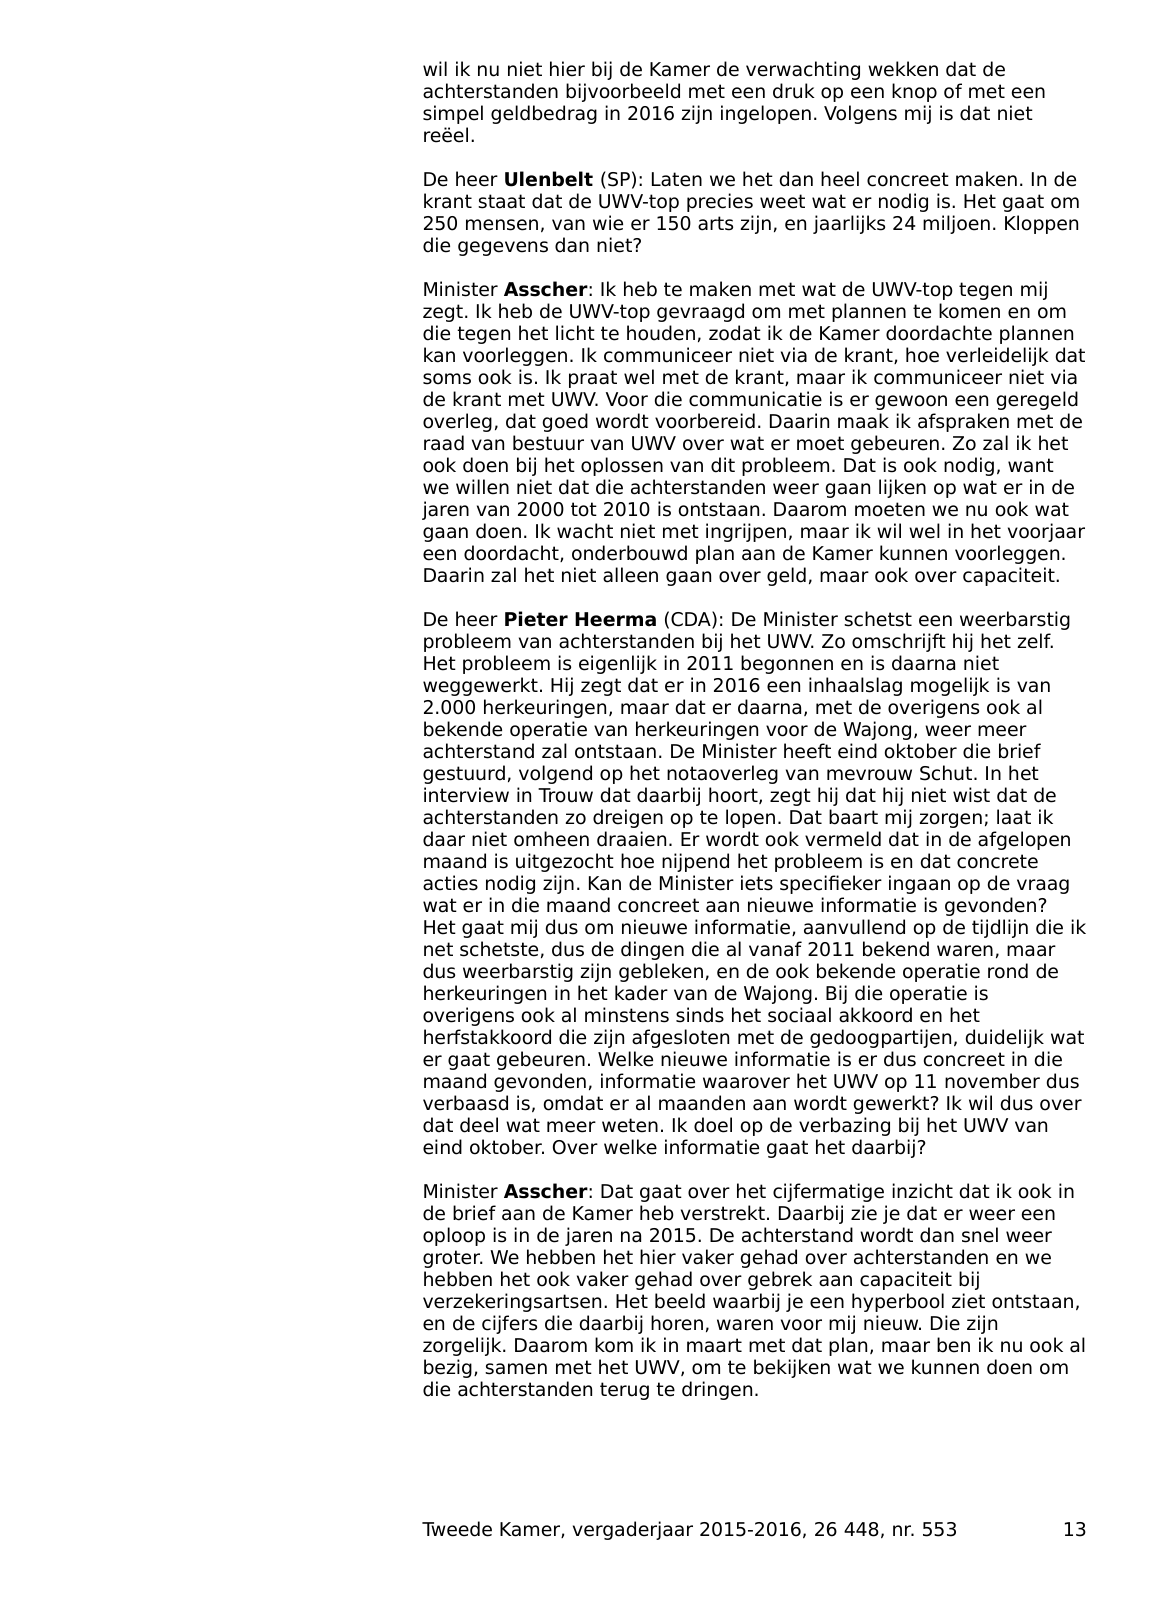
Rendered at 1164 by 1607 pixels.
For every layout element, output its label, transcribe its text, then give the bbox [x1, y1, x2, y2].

text Minister Asscher: Dat gaat over het cijfermatige inzicht dat ik ook in de brief aan de Kamer heb verstrekt. Daarbij zie je dat er weer een oploop is in de jaren na 2015. De achterstand wordt dan snel weer groter. We hebben het hier vaker gehad over achterstanden en we hebben het ook vaker gehad over gebrek aan capaciteit bij verzekeringsartsen. Het beeld waarbij je een hyperbool ziet ontstaan, en de cijfers die daarbij horen, waren voor mij nieuw. Die zijn zorgelijk. Daarom kom ik in maart met dat plan, maar ben ik nu ook al bezig, samen met het UWV, om te bekijken wat we kunnen doen om die achterstanden terug te dringen. [422, 1181, 1087, 1401]
text De heer Pieter Heerma (CDA): De Minister schetst een weerbarstig probleem van achterstanden bij het UWV. Zo omschrijft hij het zelf. Het probleem is eigenlijk in 2011 begonnen en is daarna niet weggewerkt. Hij zegt dat er in 2016 een inhaalslag mogelijk is van 2.000 herkeuringen, maar dat er daarna, met de overigens ook al bekende operatie van herkeuringen voor de Wajong, weer meer achterstand zal ontstaan. De Minister heeft eind oktober die brief gestuurd, volgend op het notaoverleg van mevrouw Schut. In het interview in Trouw dat daarbij hoort, zegt hij dat hij niet wist dat de achterstanden zo dreigen op te lopen. Dat baart mij zorgen; laat ik daar niet omheen draaien. Er wordt ook vermeld dat in de afgelopen maand is uitgezocht hoe nijpend het probleem is en dat concrete acties nodig zijn. Kan de Minister iets specifieker ingaan op de vraag wat er in die maand concreet aan nieuwe informatie is gevonden? Het gaat mij dus om nieuwe informatie, aanvullend op de tijdlijn die ik net schetste, dus de dingen die al vanaf 2011 bekend waren, maar dus weerbarstig zijn gebleken, en de ook bekende operatie rond de herkeuringen in het kader van de Wajong. Bij die operatie is overigens ook al minstens sinds het sociaal akkoord en het herfstakkoord die zijn afgesloten met de gedoogpartijen, duidelijk wat er gaat gebeuren. Welke nieuwe informatie is er dus concreet in die maand gevonden, informatie waarover het UWV op 11 november dus verbaasd is, omdat er al maanden aan wordt gewerkt? Ik wil dus over dat deel wat meer weten. Ik doel op de verbazing bij het UWV van eind oktober. Over welke informatie gaat het daarbij? [422, 609, 1087, 1159]
text De heer Ulenbelt (SP): Laten we het dan heel concreet maken. In de krant staat dat de UWV-top precies weet wat er nodig is. Het gaat om 250 mensen, van wie er 150 arts zijn, en jaarlijks 24 miljoen. Kloppen die gegevens dan niet? [422, 169, 1087, 257]
text Minister Asscher: Ik heb te maken met wat de UWV-top tegen mij zegt. Ik heb de UWV-top gevraagd om met plannen te komen en om die tegen het licht te houden, zodat ik de Kamer doordachte plannen kan voorleggen. Ik communiceer niet via de krant, hoe verleidelijk dat soms ook is. Ik praat wel met de krant, maar ik communiceer niet via de krant met UWV. Voor die communicatie is er gewoon een geregeld overleg, dat goed wordt voorbereid. Daarin maak ik afspraken met de raad van bestuur van UWV over wat er moet gebeuren. Zo zal ik het ook doen bij het oplossen van dit probleem. Dat is ook nodig, want we willen niet dat die achterstanden weer gaan lijken op wat er in de jaren van 2000 tot 2010 is ontstaan. Daarom moeten we nu ook wat gaan doen. Ik wacht niet met ingrijpen, maar ik wil wel in het voorjaar een doordacht, onderbouwd plan aan de Kamer kunnen voorleggen. Daarin zal het niet alleen gaan over geld, maar ook over capaciteit. [422, 279, 1087, 587]
text wil ik nu niet hier bij de Kamer de verwachting wekken dat de achterstanden bijvoorbeeld met een druk op een knop of met een simpel geldbedrag in 2016 zijn ingelopen. Volgens mij is dat niet reëel. [422, 59, 1087, 147]
